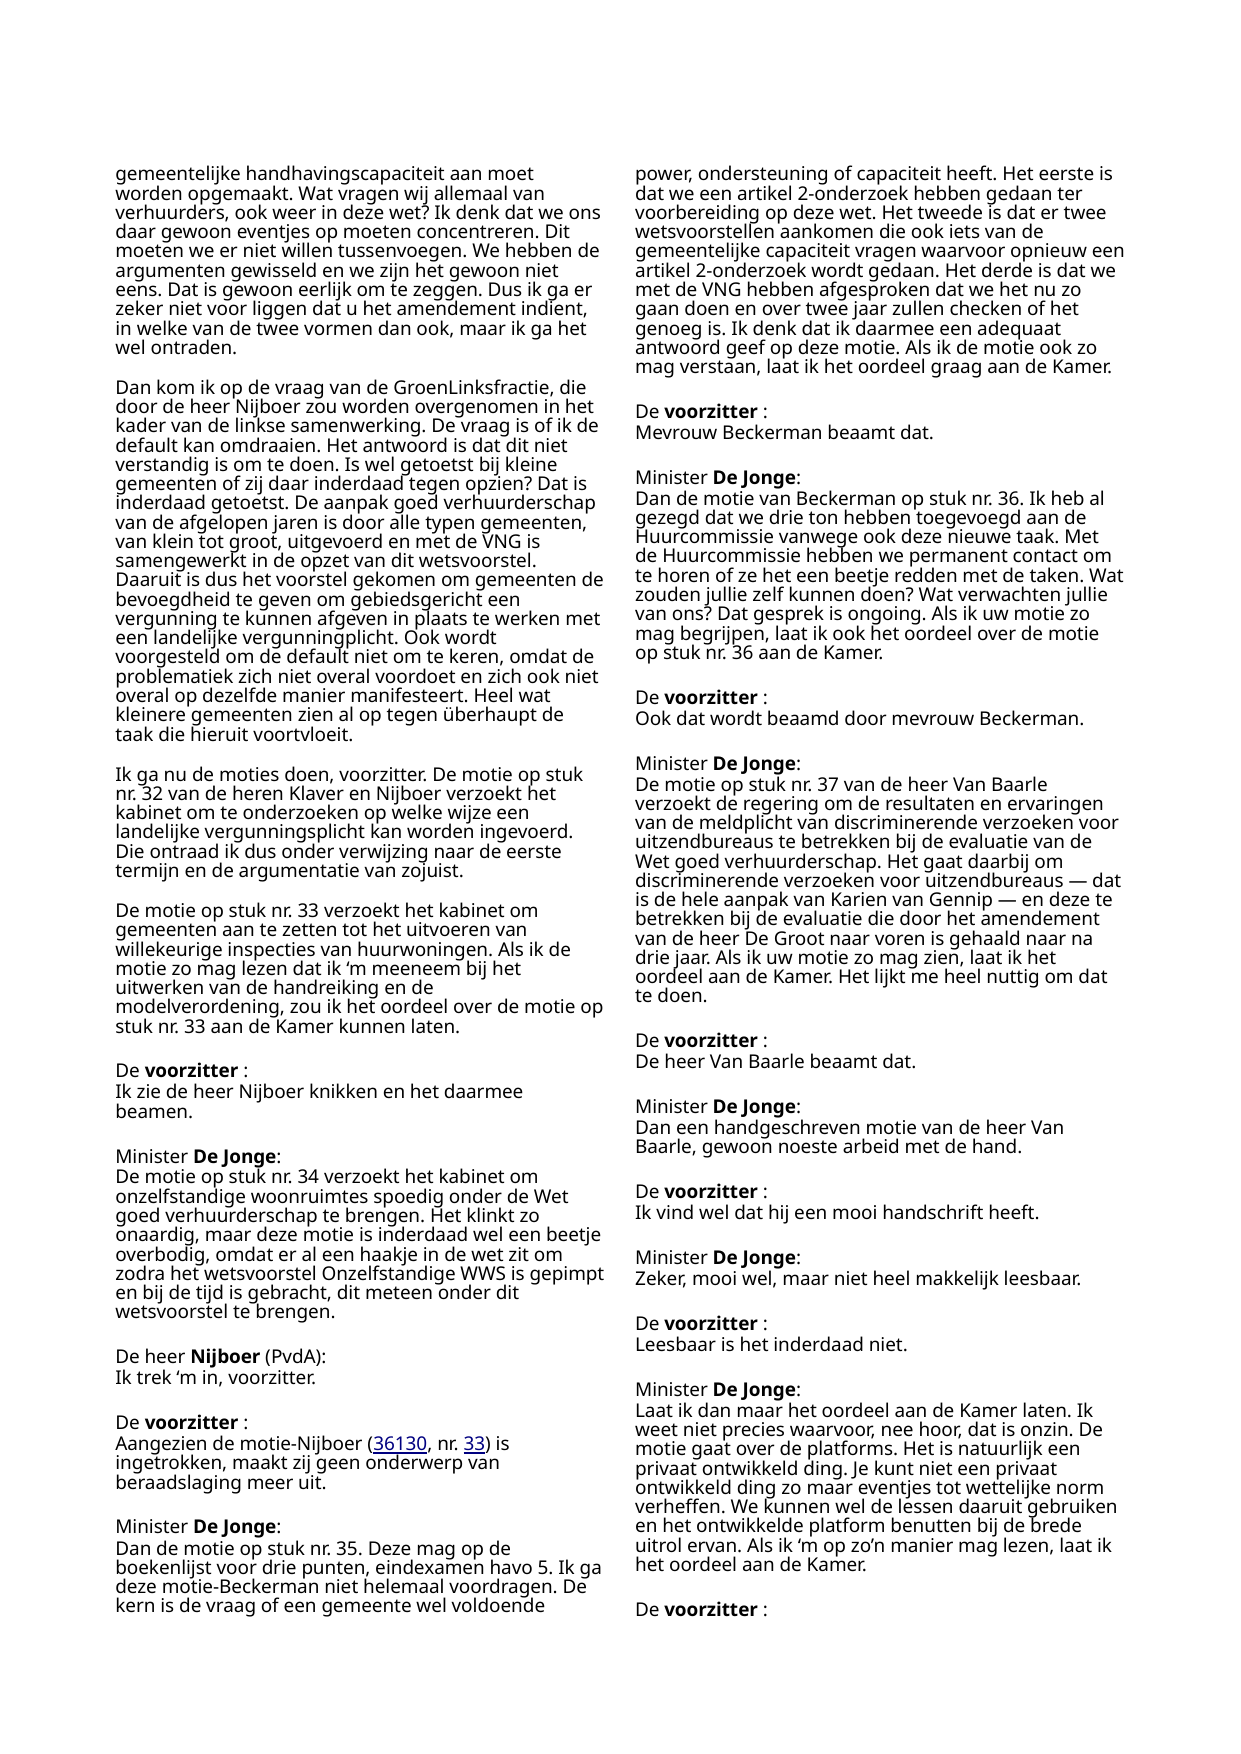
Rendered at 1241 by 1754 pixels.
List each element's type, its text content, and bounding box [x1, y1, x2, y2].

text De heer Nijboer (PvdA): [115, 1343, 605, 1369]
text Leesbaar is het inderdaad niet. [635, 1336, 1125, 1355]
text De voorzitter : [115, 1058, 605, 1083]
text Minister De Jonge: [635, 750, 1125, 776]
text Minister De Jonge: [635, 464, 1125, 490]
text De motie op stuk nr. 33 verzoekt het kabinet om gemeenten aan te zetten tot het uitvoeren van willekeurige inspecties van huurwoningen. Als ik de motie zo mag lezen dat ik ‘m meeneem bij het uitwerken van de handreiking en de modelverordening, zou ik het oordeel over de motie op stuk nr. 33 aan de Kamer kunnen laten. [115, 902, 605, 1037]
text Ik ga nu de moties doen, voorzitter. De motie op stuk nr. 32 van de heren Klaver en Nijboer verzoekt het kabinet om te onderzoeken op welke wijze een landelijke vergunningsplicht kan worden ingevoerd. Die ontraad ik dus onder verwijzing naar de eerste termijn en de argumentatie van zojuist. [115, 766, 605, 881]
text Dan een handgeschreven motie van de heer Van Baarle, gewoon noeste arbeid met de hand. [635, 1119, 1125, 1158]
text Ook dat wordt beaamd door mevrouw Beckerman. [635, 710, 1125, 729]
text Ik trek ‘m in, voorzitter. [115, 1369, 605, 1388]
text Minister De Jonge: [635, 1376, 1125, 1402]
text De voorzitter : [115, 1409, 605, 1435]
text gemeentelijke handhavingscapaciteit aan moet worden opgemaakt. Wat vragen wij allemaal van verhuurders, ook weer in deze wet? Ik denk dat we ons daar gewoon eventjes op moeten concentreren. Dit moeten we er niet willen tussenvoegen. We hebben de argumenten gewisseld en we zijn het gewoon niet eens. Dat is gewoon eerlijk om te zeggen. Dus ik ga er zeker niet voor liggen dat u het amendement indient, in welke van de twee vormen dan ook, maar ik ga het wel ontraden. [115, 165, 605, 358]
text Minister De Jonge: [115, 1143, 605, 1168]
text Minister De Jonge: [635, 1244, 1125, 1270]
text Dan kom ik op de vraag van de GroenLinksfractie, die door de heer Nijboer zou worden overgenomen in het kader van de linkse samenwerking. De vraag is of ik de default kan omdraaien. Het antwoord is dat dit niet verstandig is om te doen. Is wel getoetst bij kleine gemeenten of zij daar inderdaad tegen opzien? Dat is inderdaad getoetst. De aanpak goed verhuurderschap van de afgelopen jaren is door alle typen gemeenten, van klein tot groot, uitgevoerd en met de VNG is samengewerkt in de opzet van dit wetsvoorstel. Daaruit is dus het voorstel gekomen om gemeenten de bevoegdheid te geven om gebiedsgericht een vergunning te kunnen afgeven in plaats te werken met een landelijke vergunningplicht. Ook wordt voorgesteld om de default niet om te keren, omdat de problematiek zich niet overal voordoet en zich ook niet overal op dezelfde manier manifesteert. Heel wat kleinere gemeenten zien al op tegen überhaupt de taak die hieruit voortvloeit. [115, 379, 605, 745]
text De voorzitter : [635, 1028, 1125, 1053]
text Aangezien de motie-Nijboer (36130, nr. 33) is ingetrokken, maakt zij geen onderwerp van beraadslaging meer uit. [115, 1435, 605, 1493]
text De motie op stuk nr. 34 verzoekt het kabinet om onzelfstandige woonruimtes spoedig onder de Wet goed verhuurderschap te brengen. Het klinkt zo onaardig, maar deze motie is inderdaad wel een beetje overbodig, omdat er al een haakje in de wet zit om zodra het wetsvoorstel Onzelfstandige WWS is gepimpt en bij de tijd is gebracht, dit meteen onder dit wetsvoorstel te brengen. [115, 1168, 605, 1323]
text De voorzitter : [635, 1178, 1125, 1204]
text De heer Van Baarle beaamt dat. [635, 1053, 1125, 1073]
text Ik zie de heer Nijboer knikken en het daarmee beamen. [115, 1083, 605, 1122]
text De motie op stuk nr. 37 van de heer Van Baarle verzoekt de regering om de resultaten en ervaringen van de meldplicht van discriminerende verzoeken voor uitzendbureaus te betrekken bij de evaluatie van de Wet goed verhuurderschap. Het gaat daarbij om discriminerende verzoeken voor uitzendbureaus — dat is de hele aanpak van Karien van Gennip — en deze te betrekken bij de evaluatie die door het amendement van de heer De Groot naar voren is gehaald naar na drie jaar. Als ik uw motie zo mag zien, laat ik het oordeel aan de Kamer. Het lijkt me heel nuttig om dat te doen. [635, 776, 1125, 1007]
text Dan de motie op stuk nr. 35. Deze mag op de boekenlijst voor drie punten, eindexamen havo 5. Ik ga deze motie-Beckerman niet helemaal voordragen. De kern is de vraag of een gemeente wel voldoende [115, 1539, 605, 1617]
text De voorzitter : [635, 1310, 1125, 1336]
text Mevrouw Beckerman beaamt dat. [635, 424, 1125, 443]
text Minister De Jonge: [115, 1514, 605, 1539]
text Dan de motie van Beckerman op stuk nr. 36. Ik heb al gezegd dat we drie ton hebben toegevoegd aan de Huurcommissie vanwege ook deze nieuwe taak. Met de Huurcommissie hebben we permanent contact om te horen of ze het een beetje redden met de taken. Wat zouden jullie zelf kunnen doen? Wat verwachten jullie van ons? Dat gesprek is ongoing. Als ik uw motie zo mag begrijpen, laat ik ook het oordeel over de motie op stuk nr. 36 aan de Kamer. [635, 490, 1125, 663]
text Ik vind wel dat hij een mooi handschrift heeft. [635, 1204, 1125, 1223]
text Zeker, mooi wel, maar niet heel makkelijk leesbaar. [635, 1270, 1125, 1289]
text De voorzitter : [635, 684, 1125, 710]
text De voorzitter : [635, 1596, 1125, 1622]
text power, ondersteuning of capaciteit heeft. Het eerste is dat we een artikel 2-onderzoek hebben gedaan ter voorbereiding op deze wet. Het tweede is dat er twee wetsvoorstellen aankomen die ook iets van de gemeentelijke capaciteit vragen waarvoor opnieuw een artikel 2-onderzoek wordt gedaan. Het derde is dat we met de VNG hebben afgesproken dat we het nu zo gaan doen en over twee jaar zullen checken of het genoeg is. Ik denk dat ik daarmee een adequaat antwoord geef op deze motie. Als ik de motie ook zo mag verstaan, laat ik het oordeel graag aan de Kamer. [635, 165, 1125, 377]
text Minister De Jonge: [635, 1093, 1125, 1119]
text Laat ik dan maar het oordeel aan de Kamer laten. Ik weet niet precies waarvoor, nee hoor, dat is onzin. De motie gaat over de platforms. Het is natuurlijk een privaat ontwikkeld ding. Je kunt niet een privaat ontwikkeld ding zo maar eventjes tot wettelijke norm verheffen. We kunnen wel de lessen daaruit gebruiken en het ontwikkelde platform benutten bij de brede uitrol ervan. Als ik ‘m op zo’n manier mag lezen, laat ik het oordeel aan de Kamer. [635, 1402, 1125, 1575]
text De voorzitter : [635, 398, 1125, 424]
